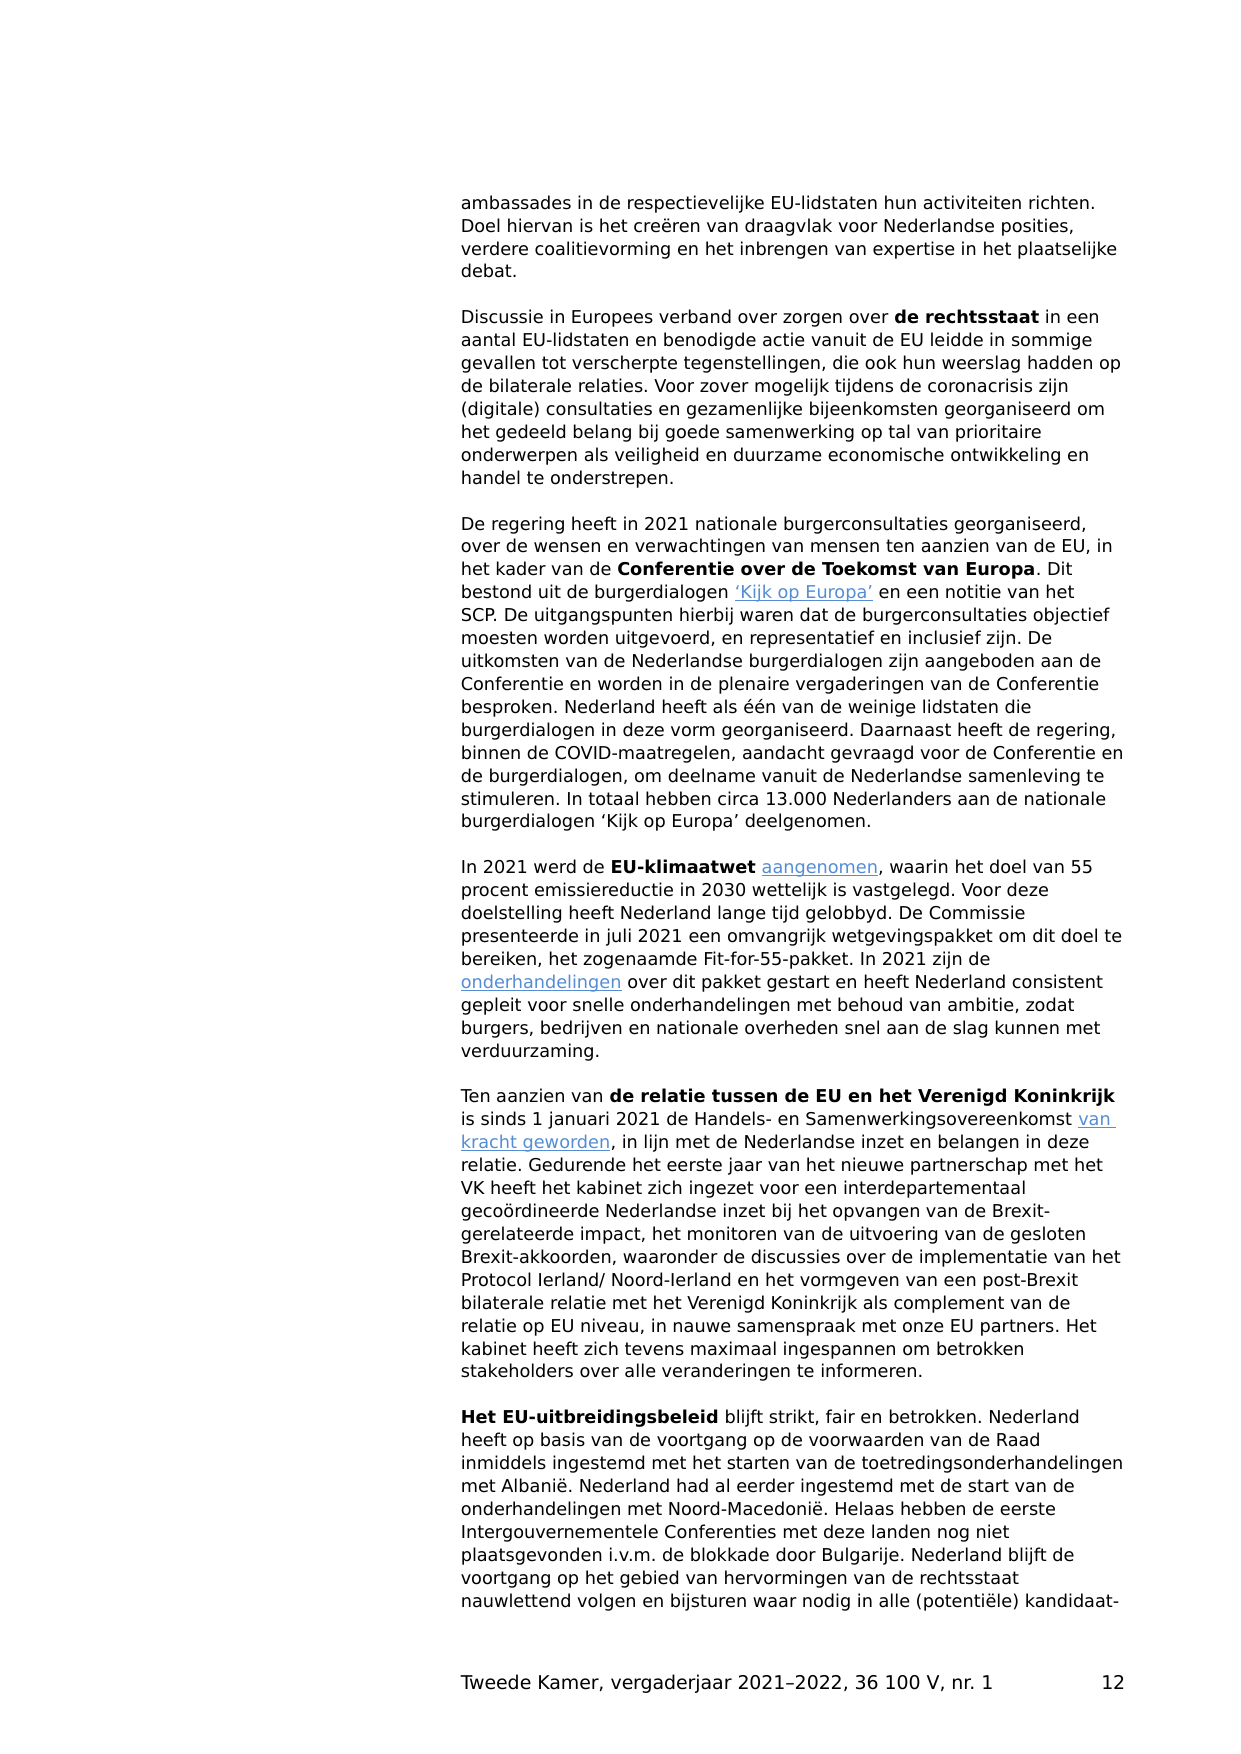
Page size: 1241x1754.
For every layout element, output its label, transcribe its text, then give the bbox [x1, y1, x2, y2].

text In 2021 werd de EU-klimaatwet aangenomen, waarin het doel van 55 procent emissiereductie in 2030 wettelijk is vastgelegd. Voor deze doelstelling heeft Nederland lange tijd gelobbyd. De Commissie presenteerde in juli 2021 een omvangrijk wetgevingspakket om dit doel te bereiken, het zogenaamde Fit-for-55-pakket. In 2021 zijn de onderhandelingen over dit pakket gestart en heeft Nederland consistent gepleit voor snelle onderhandelingen met behoud van ambitie, zodat burgers, bedrijven en nationale overheden snel aan de slag kunnen met verduurzaming. [461, 855, 1125, 1062]
text Ten aanzien van de relatie tussen de EU en het Verenigd Koninkrijk is sinds 1 januari 2021 de Handels- en Samenwerkingsovereenkomst van kracht geworden, in lijn met de Nederlandse inzet en belangen in deze relatie. Gedurende het eerste jaar van het nieuwe partnerschap met het VK heeft het kabinet zich ingezet voor een interdepartementaal gecoördineerde Nederlandse inzet bij het opvangen van de Brexit-gerelateerde impact, het monitoren van de uitvoering van de gesloten Brexit-akkoorden, waaronder de discussies over de implementatie van het Protocol Ierland/ Noord-Ierland en het vormgeven van een post-Brexit bilaterale relatie met het Verenigd Koninkrijk als complement van de relatie op EU niveau, in nauwe samenspraak met onze EU partners. Het kabinet heeft zich tevens maximaal ingespannen om betrokken stakeholders over alle veranderingen te informeren. [461, 1084, 1125, 1382]
text De regering heeft in 2021 nationale burgerconsultaties georganiseerd, over de wensen en verwachtingen van mensen ten aanzien van de EU, in het kader van de Conferentie over de Toekomst van Europa. Dit bestond uit de burgerdialogen ‘Kijk op Europa’ en een notitie van het SCP. De uitgangspunten hierbij waren dat de burgerconsultaties objectief moesten worden uitgevoerd, en representatief en inclusief zijn. De uitkomsten van de Nederlandse burgerdialogen zijn aangeboden aan de Conferentie en worden in de plenaire vergaderingen van de Conferentie besproken. Nederland heeft als één van de weinige lidstaten die burgerdialogen in deze vorm georganiseerd. Daarnaast heeft de regering, binnen de COVID-maatregelen, aandacht gevraagd voor de Conferentie en de burgerdialogen, om deelname vanuit de Nederlandse samenleving te stimuleren. In totaal hebben circa 13.000 Nederlanders aan de nationale burgerdialogen ‘Kijk op Europa’ deelgenomen. [461, 512, 1125, 832]
text Het EU-uitbreidingsbeleid blijft strikt, fair en betrokken. Nederland heeft op basis van de voortgang op de voorwaarden van de Raad inmiddels ingestemd met het starten van de toetredingsonderhandelingen met Albanië. Nederland had al eerder ingestemd met de start van de onderhandelingen met Noord-Macedonië. Helaas hebben de eerste Intergouvernementele Conferenties met deze landen nog niet plaatsgevonden i.v.m. de blokkade door Bulgarije. Nederland blijft de voortgang op het gebied van hervormingen van de rechtsstaat nauwlettend volgen en bijsturen waar nodig in alle (potentiële) kandidaat- [461, 1405, 1125, 1612]
text ambassades in de respectievelijke EU-lidstaten hun activiteiten richten. Doel hiervan is het creëren van draagvlak voor Nederlandse posities, verdere coalitievorming en het inbrengen van expertise in het plaatselijke debat. [461, 191, 1125, 282]
text Discussie in Europees verband over zorgen over de rechtsstaat in een aantal EU-lidstaten en benodigde actie vanuit de EU leidde in sommige gevallen tot verscherpte tegenstellingen, die ook hun weerslag hadden op de bilaterale relaties. Voor zover mogelijk tijdens de coronacrisis zijn (digitale) consultaties en gezamenlijke bijeenkomsten georganiseerd om het gedeeld belang bij goede samenwerking op tal van prioritaire onderwerpen als veiligheid en duurzame economische ontwikkeling en handel te onderstrepen. [461, 305, 1125, 489]
